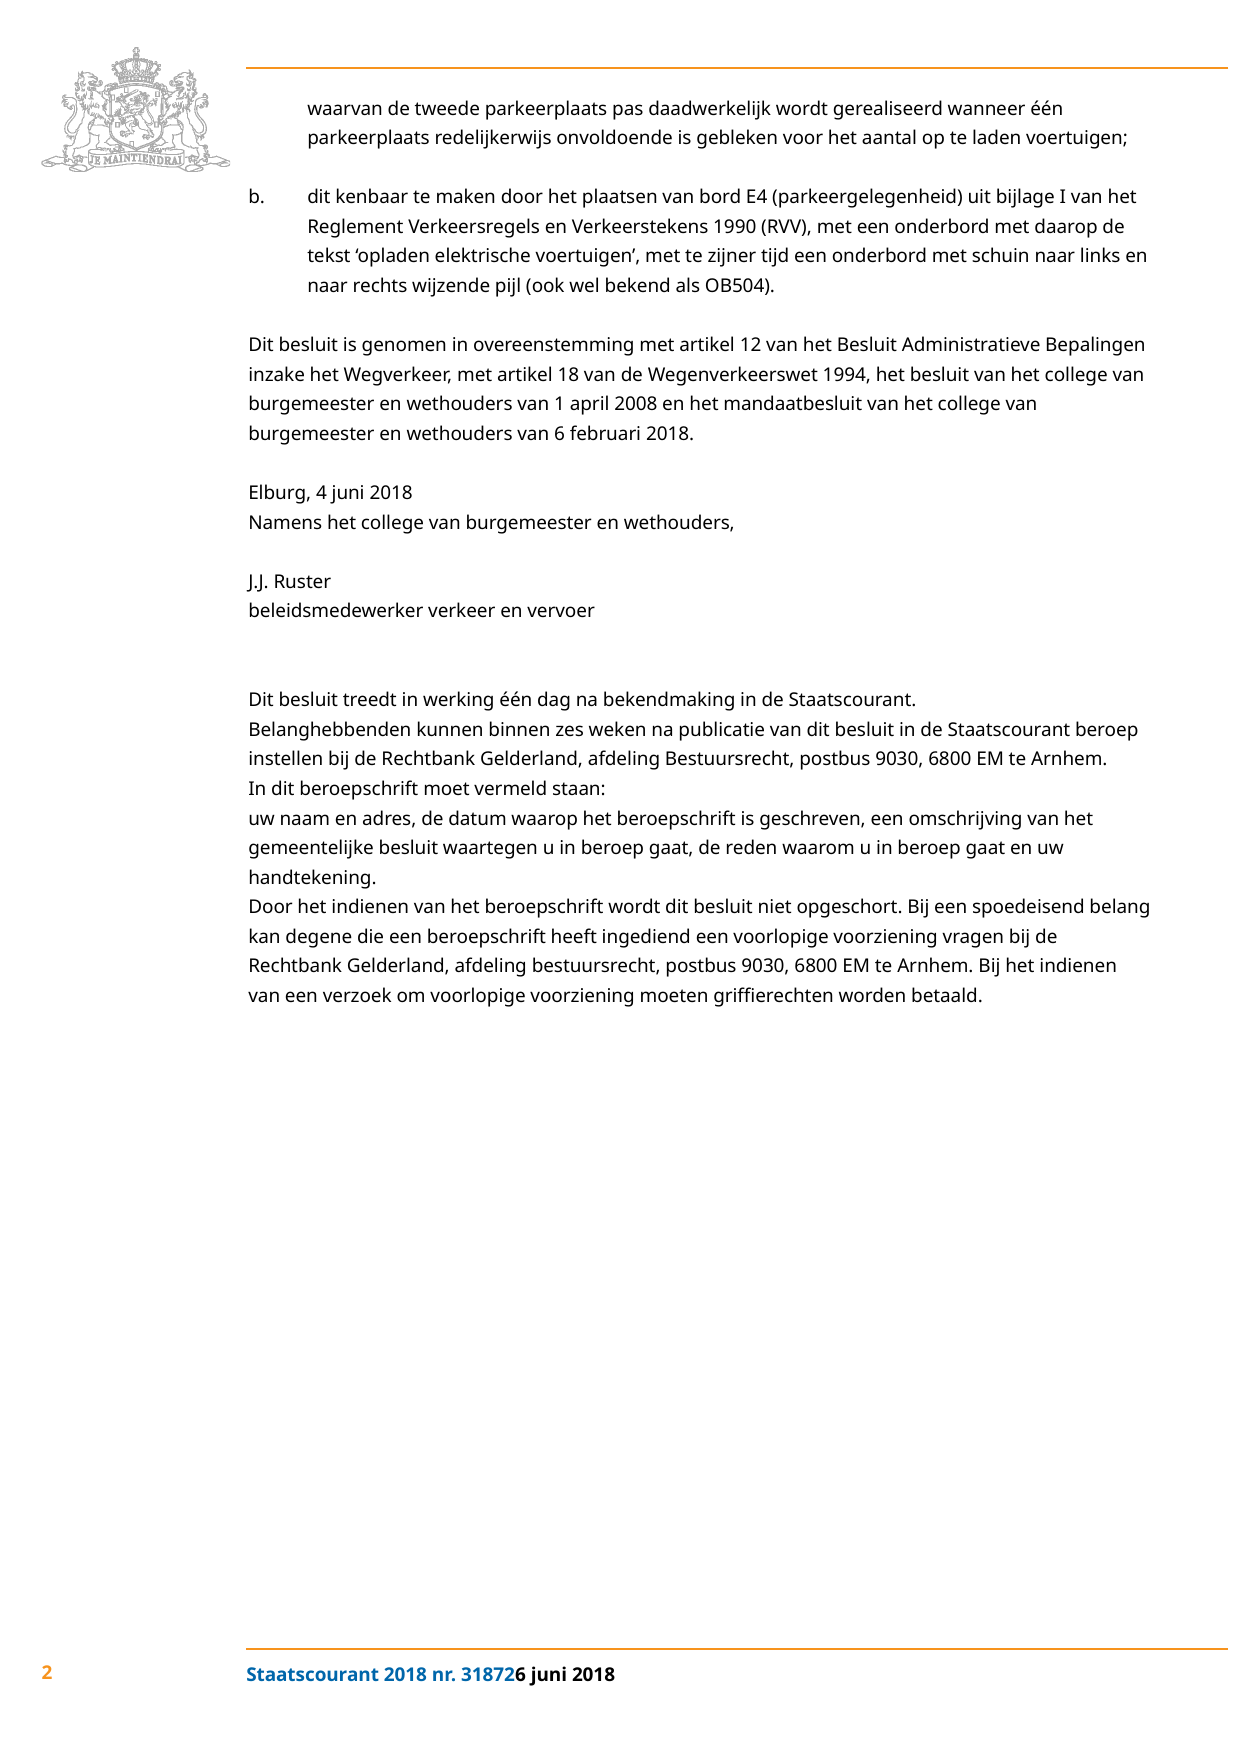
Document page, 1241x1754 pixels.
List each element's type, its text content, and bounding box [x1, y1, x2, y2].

text Belanghebbenden kunnen binnen zes weken na publicatie van dit besluit in de Staatscourant beroep instellen bij de Rechtbank Gelderland, afdeling Bestuursrecht, postbus 9030, 6800 EM te Arnhem. [248, 716, 1152, 771]
list dit kenbaar te maken door het plaatsen van bord E4 (parkeergelegenheid) uit bijlage I van het Reglement Verkeersregels en Verkeerstekens 1990 (RVV), met een onderbord met daarop de tekst ‘opladen elektrische voertuigen’, met te zijner tijd een onderbord met schuin naar links en naar rechts wijzende pijl (ook wel bekend als OB504). [248, 183, 1152, 298]
picture [41, 47, 231, 172]
list waarvan de tweede parkeerplaats pas daadwerkelijk wordt gerealiseerd wanneer één parkeerplaats redelijkerwijs onvoldoende is gebleken voor het aantal op te laden voertuigen; [248, 95, 1152, 150]
text J.J. Ruster [248, 568, 1152, 594]
text Dit besluit is genomen in overeenstemming met artikel 12 van het Besluit Administratieve Bepalingen inzake het Wegverkeer, met artikel 18 van de Wegenverkeerswet 1994, het besluit van het college van burgemeester en wethouders van 1 april 2008 en het mandaatbesluit van het college van burgemeester en wethouders van 6 februari 2018. [248, 331, 1152, 446]
text Namens het college van burgemeester en wethouders, [248, 509, 1152, 535]
text uw naam en adres, de datum waarop het beroepschrift is geschreven, een omschrijving van het gemeentelijke besluit waartegen u in beroep gaat, de reden waarom u in beroep gaat en uw handtekening. [248, 805, 1152, 890]
text Door het indienen van het beroepschrift wordt dit besluit niet opgeschort. Bij een spoedeisend belang kan degene die een beroepschrift heeft ingediend een voorlopige voorziening vragen bij de Rechtbank Gelderland, afdeling bestuursrecht, postbus 9030, 6800 EM te Arnhem. Bij het indienen van een verzoek om voorlopige voorziening moeten griffierechten worden betaald. [248, 893, 1152, 1008]
text Elburg, 4 juni 2018 [248, 479, 1152, 505]
text beleidsmedewerker verkeer en vervoer [248, 598, 1152, 623]
text Dit besluit treedt in werking één dag na bekendmaking in de Staatscourant. [248, 686, 1152, 712]
text In dit beroepschrift moet vermeld staan: [248, 775, 1152, 801]
